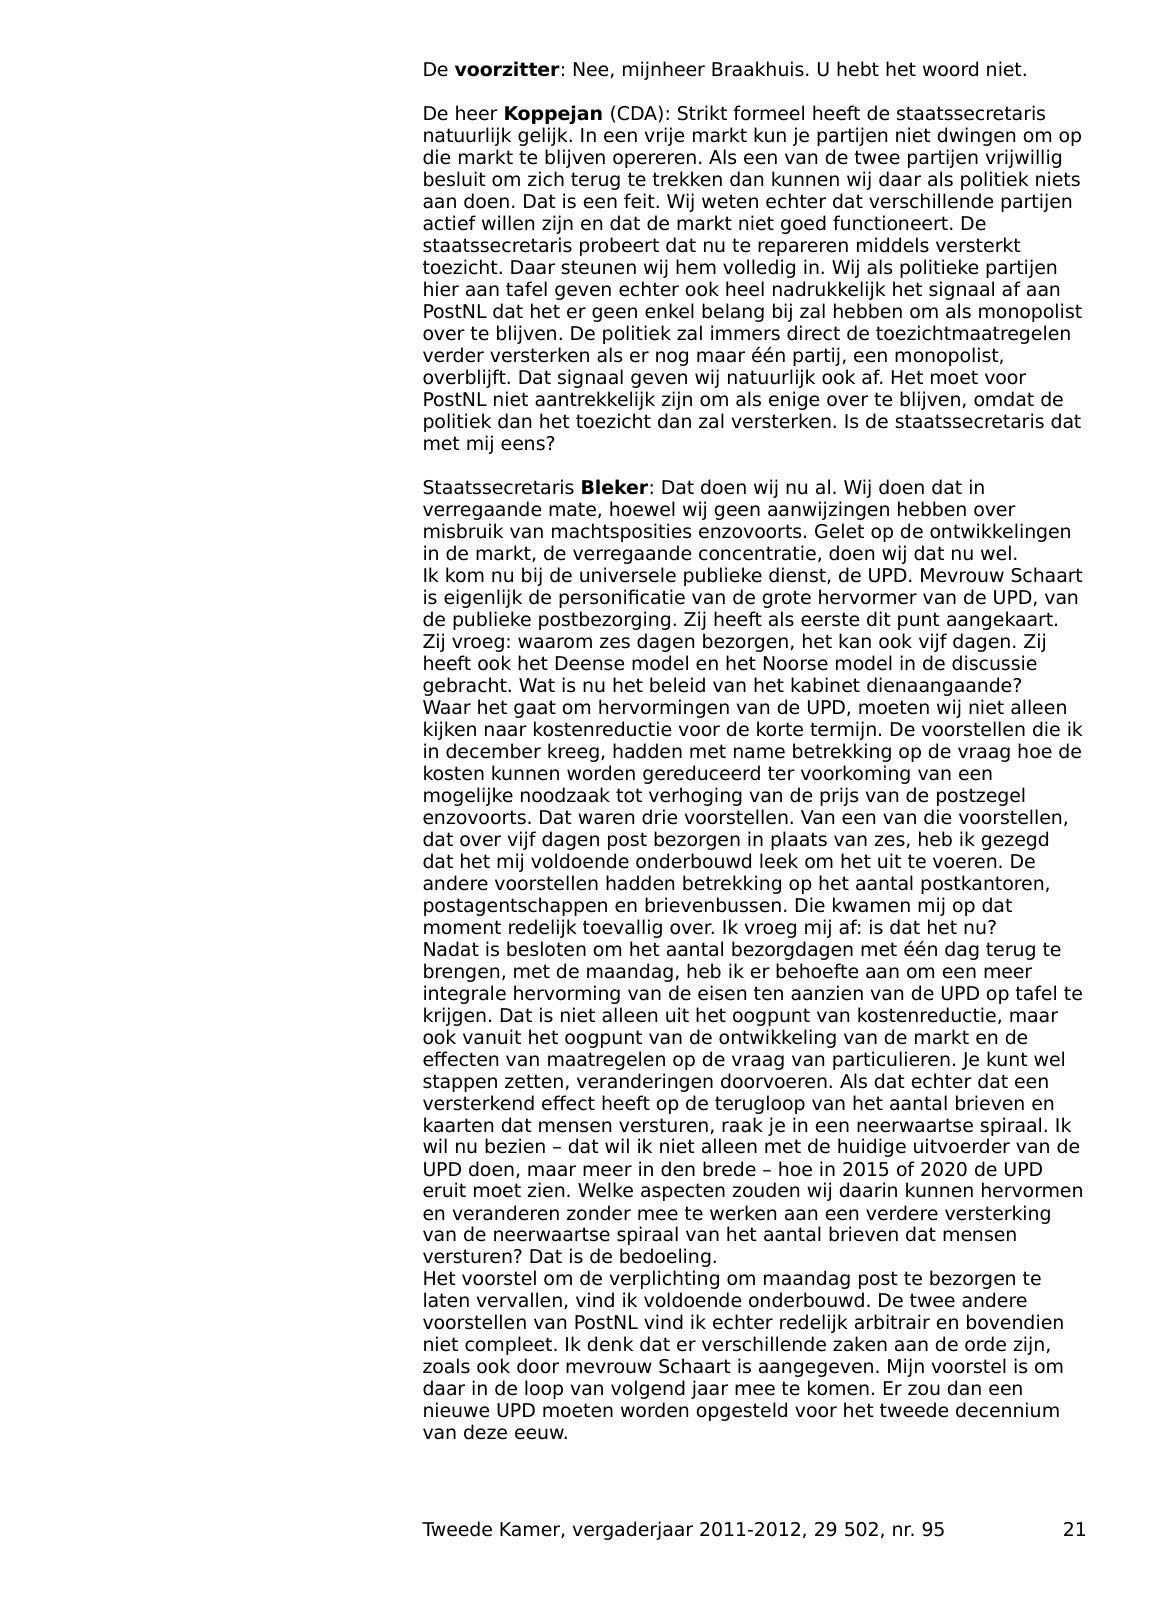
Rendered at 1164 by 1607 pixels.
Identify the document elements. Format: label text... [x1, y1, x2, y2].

text Het voorstel om de verplichting om maandag post te bezorgen te laten vervallen, vind ik voldoende onderbouwd. De twee andere voorstellen van PostNL vind ik echter redelijk arbitrair en bovendien niet compleet. Ik denk dat er verschillende zaken aan de orde zijn, zoals ook door mevrouw Schaart is aangegeven. Mijn voorstel is om daar in de loop van volgend jaar mee te komen. Er zou dan een nieuwe UPD moeten worden opgesteld voor het tweede decennium van deze eeuw. [422, 1268, 1087, 1444]
text Ik kom nu bij de universele publieke dienst, de UPD. Mevrouw Schaart is eigenlijk de personificatie van de grote hervormer van de UPD, van de publieke postbezorging. Zij heeft als eerste dit punt aangekaart. Zij vroeg: waarom zes dagen bezorgen, het kan ook vijf dagen. Zij heeft ook het Deense model en het Noorse model in de discussie gebracht. Wat is nu het beleid van het kabinet dienaangaande? [422, 565, 1087, 697]
text Waar het gaat om hervormingen van de UPD, moeten wij niet alleen kijken naar kostenreductie voor de korte termijn. De voorstellen die ik in december kreeg, hadden met name betrekking op de vraag hoe de kosten kunnen worden gereduceerd ter voorkoming van een mogelijke noodzaak tot verhoging van de prijs van de postzegel enzovoorts. Dat waren drie voorstellen. Van een van die voorstellen, dat over vijf dagen post bezorgen in plaats van zes, heb ik gezegd dat het mij voldoende onderbouwd leek om het uit te voeren. De andere voorstellen hadden betrekking op het aantal postkantoren, postagentschappen en brievenbussen. Die kwamen mij op dat moment redelijk toevallig over. Ik vroeg mij af: is dat het nu? [422, 697, 1087, 939]
text Nadat is besloten om het aantal bezorgdagen met één dag terug te brengen, met de maandag, heb ik er behoefte aan om een meer integrale hervorming van de eisen ten aanzien van de UPD op tafel te krijgen. Dat is niet alleen uit het oogpunt van kostenreductie, maar ook vanuit het oogpunt van de ontwikkeling van de markt en de effecten van maatregelen op de vraag van particulieren. Je kunt wel stappen zetten, veranderingen doorvoeren. Als dat echter dat een versterkend effect heeft op de terugloop van het aantal brieven en kaarten dat mensen versturen, raak je in een neerwaartse spiraal. Ik wil nu bezien – dat wil ik niet alleen met de huidige uitvoerder van de UPD doen, maar meer in den brede – hoe in 2015 of 2020 de UPD eruit moet zien. Welke aspecten zouden wij daarin kunnen hervormen en veranderen zonder mee te werken aan een verdere versterking van de neerwaartse spiraal van het aantal brieven dat mensen versturen? Dat is de bedoeling. [422, 939, 1087, 1268]
text De voorzitter: Nee, mijnheer Braakhuis. U hebt het woord niet. [422, 59, 1087, 81]
text De heer Koppejan (CDA): Strikt formeel heeft de staatssecretaris natuurlijk gelijk. In een vrije markt kun je partijen niet dwingen om op die markt te blijven opereren. Als een van de twee partijen vrijwillig besluit om zich terug te trekken dan kunnen wij daar als politiek niets aan doen. Dat is een feit. Wij weten echter dat verschillende partijen actief willen zijn en dat de markt niet goed functioneert. De staatssecretaris probeert dat nu te repareren middels versterkt toezicht. Daar steunen wij hem volledig in. Wij als politieke partijen hier aan tafel geven echter ook heel nadrukkelijk het signaal af aan PostNL dat het er geen enkel belang bij zal hebben om als monopolist over te blijven. De politiek zal immers direct de toezichtmaatregelen verder versterken als er nog maar één partij, een monopolist, overblijft. Dat signaal geven wij natuurlijk ook af. Het moet voor PostNL niet aantrekkelijk zijn om als enige over te blijven, omdat de politiek dan het toezicht dan zal versterken. Is de staatssecretaris dat met mij eens? [422, 103, 1087, 455]
text Staatssecretaris Bleker: Dat doen wij nu al. Wij doen dat in verregaande mate, hoewel wij geen aanwijzingen hebben over misbruik van machtsposities enzovoorts. Gelet op de ontwikkelingen in de markt, de verregaande concentratie, doen wij dat nu wel. [422, 477, 1087, 565]
